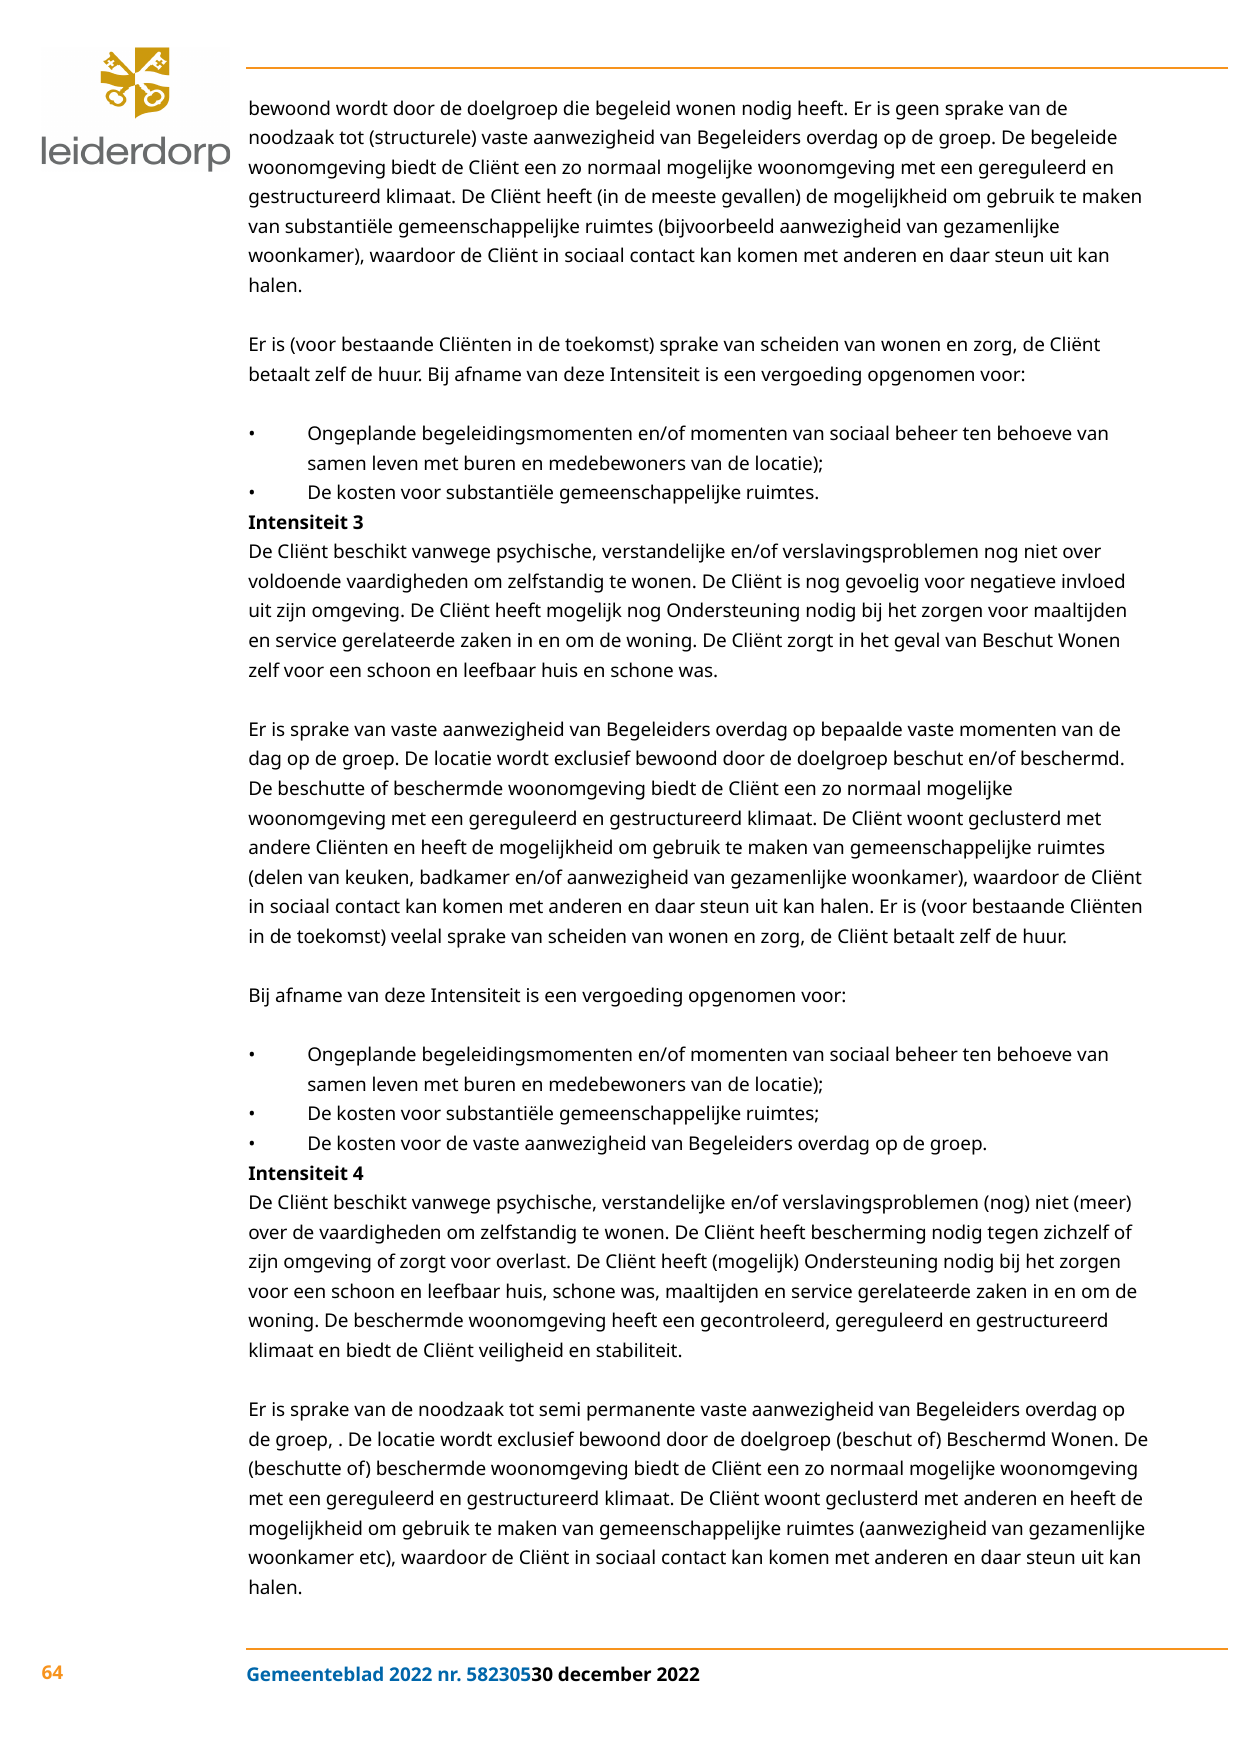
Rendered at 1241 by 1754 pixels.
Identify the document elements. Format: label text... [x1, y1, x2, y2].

picture [41, 47, 231, 172]
table_cell bewoond wordt door de doelgroep die begeleid wonen nodig heeft. Er is geen sprake van de noodzaak tot (structurele) vaste aanwezigheid van Begeleiders overdag op de groep. De begeleide woonomgeving biedt de Cliënt een zo normaal mogelijke woonomgeving met een gereguleerd en gestructureerd klimaat. De Cliënt heeft (in de meeste gevallen) de mogelijkheid om gebruik te maken van substantiële gemeenschappelijke ruimtes (bijvoorbeeld aanwezigheid van gezamenlijke woonkamer), waardoor de Cliënt in sociaal contact kan komen met anderen en daar steun uit kan halen. Er is (voor bestaande Cliënten in de toekomst) sprake van scheiden van wonen en zorg, de Cliënt betaalt zelf de huur. Bij afname van deze Intensiteit is een vergoeding opgenomen voor: Ongeplande begeleidingsmomenten en/of momenten van sociaal beheer ten behoeve van samen leven met buren en medebewoners van de locatie); De kosten voor substantiële gemeenschappelijke ruimtes. Intensiteit 3 De Cliënt beschikt vanwege psychische, verstandelijke en/of verslavingsproblemen nog niet over voldoende vaardigheden om zelfstandig te wonen. De Cliënt is nog gevoelig voor negatieve invloed uit zijn omgeving. De Cliënt heeft mogelijk nog Ondersteuning nodig bij het zorgen voor maaltijden en service gerelateerde zaken in en om de woning. De Cliënt zorgt in het geval van Beschut Wonen zelf voor een schoon en leefbaar huis en schone was. Er is sprake van vaste aanwezigheid van Begeleiders overdag op bepaalde vaste momenten van de dag op de groep. De locatie wordt exclusief bewoond door de doelgroep beschut en/of beschermd. De beschutte of beschermde woonomgeving biedt de Cliënt een zo normaal mogelijke woonomgeving met een gereguleerd en gestructureerd klimaat. De Cliënt woont geclusterd met andere Cliënten en heeft de mogelijkheid om gebruik te maken van gemeenschappelijke ruimtes (delen van keuken, badkamer en/of aanwezigheid van gezamenlijke woonkamer), waardoor de Cliënt in sociaal contact kan komen met anderen en daar steun uit kan halen. Er is (voor bestaande Cliënten in de toekomst) veelal sprake van scheiden van wonen en zorg, de Cliënt betaalt zelf de huur. Bij afname van deze Intensiteit is een vergoeding opgenomen voor: Ongeplande begeleidingsmomenten en/of momenten van sociaal beheer ten behoeve van samen leven met buren en medebewoners van de locatie); De kosten voor substantiële gemeenschappelijke ruimtes; De kosten voor de vaste aanwezigheid van Begeleiders overdag op de groep. Intensiteit 4 De Cliënt beschikt vanwege psychische, verstandelijke en/of verslavingsproblemen (nog) niet (meer) over de vaardigheden om zelfstandig te wonen. De Cliënt heeft bescherming nodig tegen zichzelf of zijn omgeving of zorgt voor overlast. De Cliënt heeft (mogelijk) Ondersteuning nodig bij het zorgen voor een schoon en leefbaar huis, schone was, maaltijden en service gerelateerde zaken in en om de woning. De beschermde woonomgeving heeft een gecontroleerd, gereguleerd en gestructureerd klimaat en biedt de Cliënt veiligheid en stabiliteit. Er is sprake van de noodzaak tot semi permanente vaste aanwezigheid van Begeleiders overdag op de groep, . De locatie wordt exclusief bewoond door de doelgroep (beschut of) Beschermd Wonen. De (beschutte of) beschermde woonomgeving biedt de Cliënt een zo normaal mogelijke woonomgeving met een gereguleerd en gestructureerd klimaat. De Cliënt woont geclusterd met anderen en heeft de mogelijkheid om gebruik te maken van gemeenschappelijke ruimtes (aanwezigheid van gezamenlijke woonkamer etc), waardoor de Cliënt in sociaal contact kan komen met anderen en daar steun uit kan halen. [248, 95, 1152, 1600]
